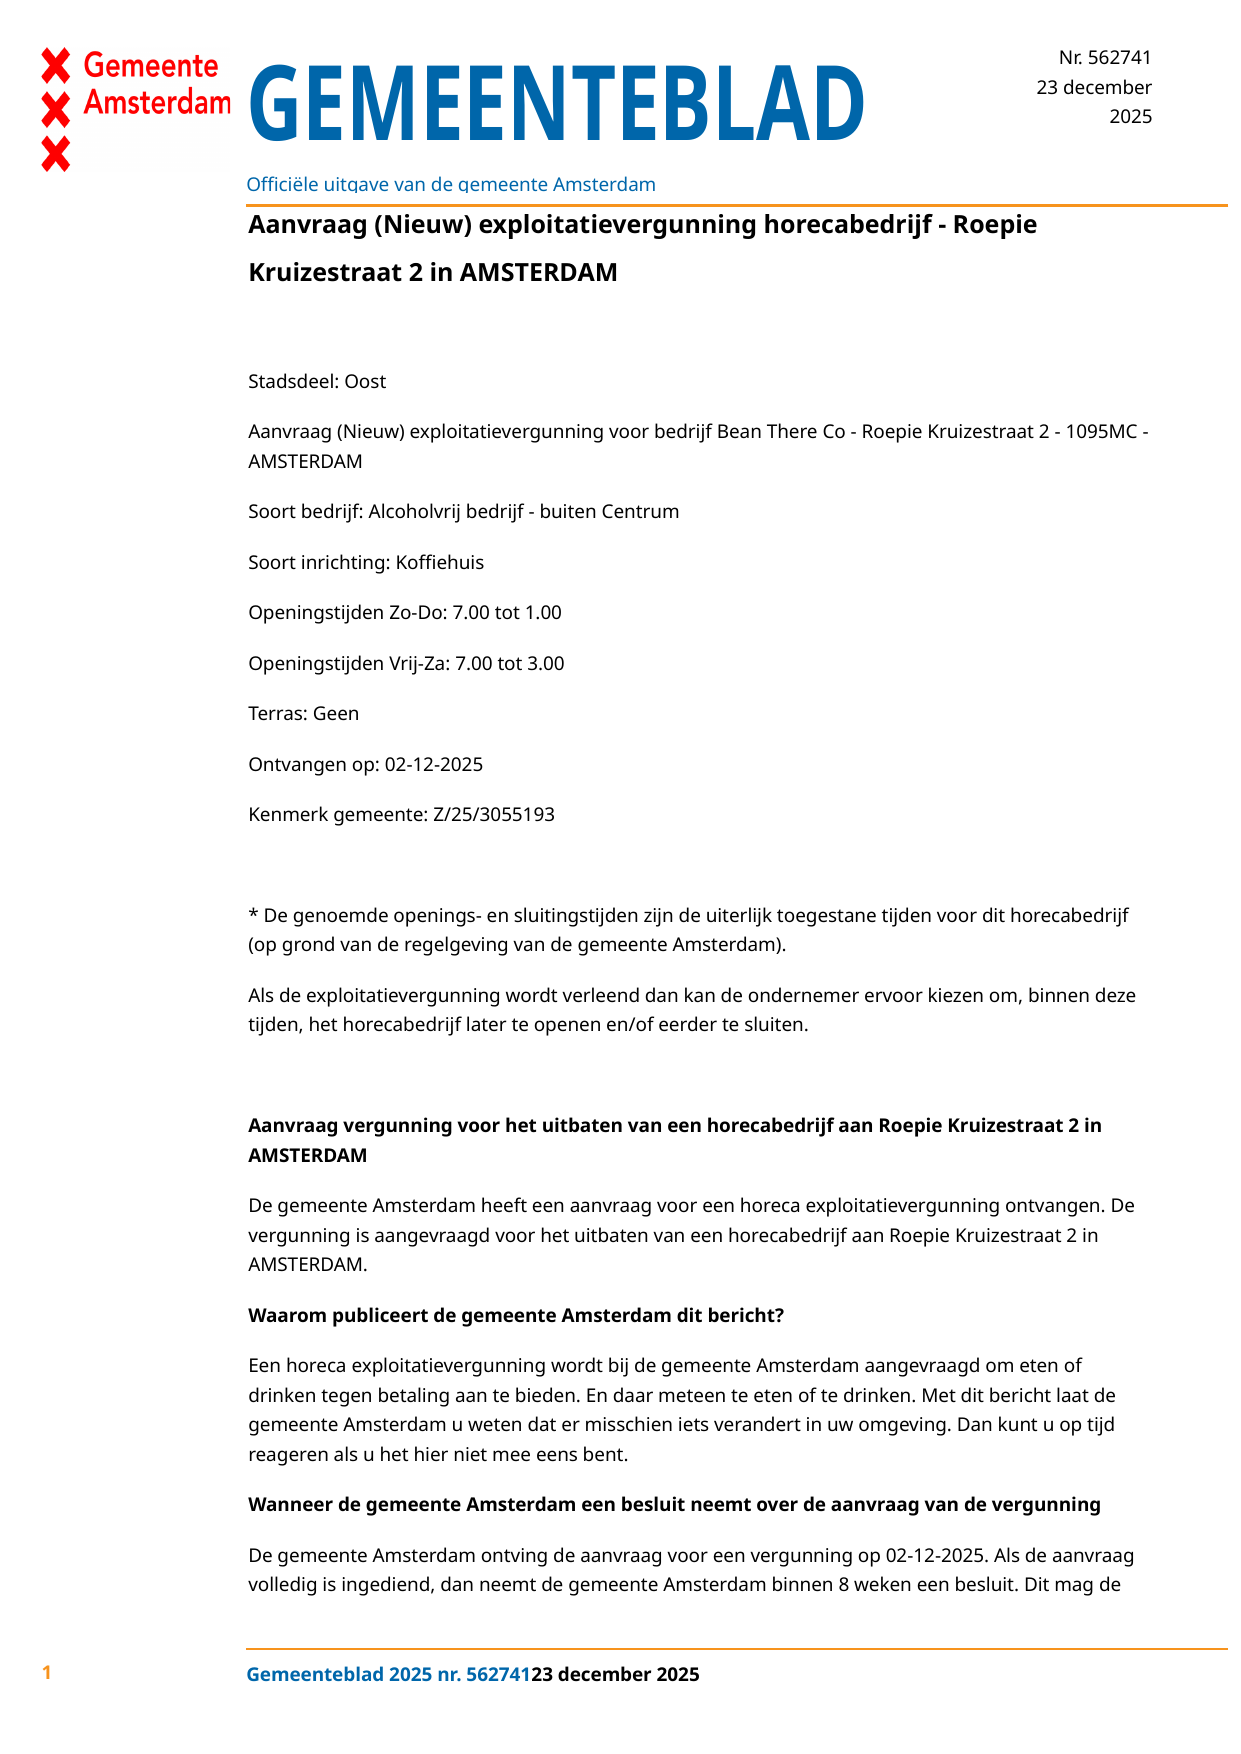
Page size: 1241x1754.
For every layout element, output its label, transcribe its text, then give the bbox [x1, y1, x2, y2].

text Soort bedrijf: Alcoholvrij bedrijf - buiten Centrum [248, 499, 1152, 524]
text Stadsdeel: Oost [248, 368, 1152, 394]
text Als de exploitatievergunning wordt verleend dan kan de ondernemer ervoor kiezen om, binnen deze tijden, het horecabedrijf later te openen en/of eerder te sluiten. [248, 982, 1152, 1037]
text Waarom publiceert de gemeente Amsterdam dit bericht? [248, 1302, 1152, 1328]
text Een horeca exploitatievergunning wordt bij de gemeente Amsterdam aangevraagd om eten of drinken tegen betaling aan te bieden. En daar meteen te eten of te drinken. Met dit bericht laat de gemeente Amsterdam u weten dat er misschien iets verandert in uw omgeving. Dan kunt u op tijd reageren als u het hier niet mee eens bent. [248, 1352, 1152, 1467]
text Aanvraag (Nieuw) exploitatievergunning voor bedrijf Bean There Co - Roepie Kruizestraat 2 - 1095MC - AMSTERDAM [248, 419, 1152, 474]
text Aanvraag vergunning voor het uitbaten van een horecabedrijf aan Roepie Kruizestraat 2 in AMSTERDAM [248, 1112, 1152, 1168]
text Kenmerk gemeente: Z/25/3055193 [248, 801, 1152, 827]
text Wanneer de gemeente Amsterdam een besluit neemt over de aanvraag van de vergunning [248, 1492, 1152, 1517]
text Aanvraag (Nieuw) exploitatievergunning horecabedrijf - Roepie Kruizestraat 2 in AMSTERDAM [248, 207, 1152, 288]
text De gemeente Amsterdam heeft een aanvraag voor een horeca exploitatievergunning ontvangen. De vergunning is aangevraagd voor het uitbaten van een horecabedrijf aan Roepie Kruizestraat 2 in AMSTERDAM. [248, 1192, 1152, 1277]
text De gemeente Amsterdam ontving de aanvraag voor een vergunning op 02-12-2025. Als de aanvraag volledig is ingediend, dan neemt de gemeente Amsterdam binnen 8 weken een besluit. Dit mag de [248, 1542, 1152, 1597]
text Terras: Geen [248, 700, 1152, 726]
picture [41, 47, 231, 172]
text * De genoemde openings- en sluitingstijden zijn de uiterlijk toegestane tijden voor dit horecabedrijf (op grond van de regelgeving van de gemeente Amsterdam). [248, 902, 1152, 957]
text Openingstijden Vrij-Za: 7.00 tot 3.00 [248, 650, 1152, 676]
text Soort inrichting: Koffiehuis [248, 549, 1152, 575]
text Openingstijden Zo-Do: 7.00 tot 1.00 [248, 599, 1152, 625]
text Ontvangen op: 02-12-2025 [248, 751, 1152, 777]
